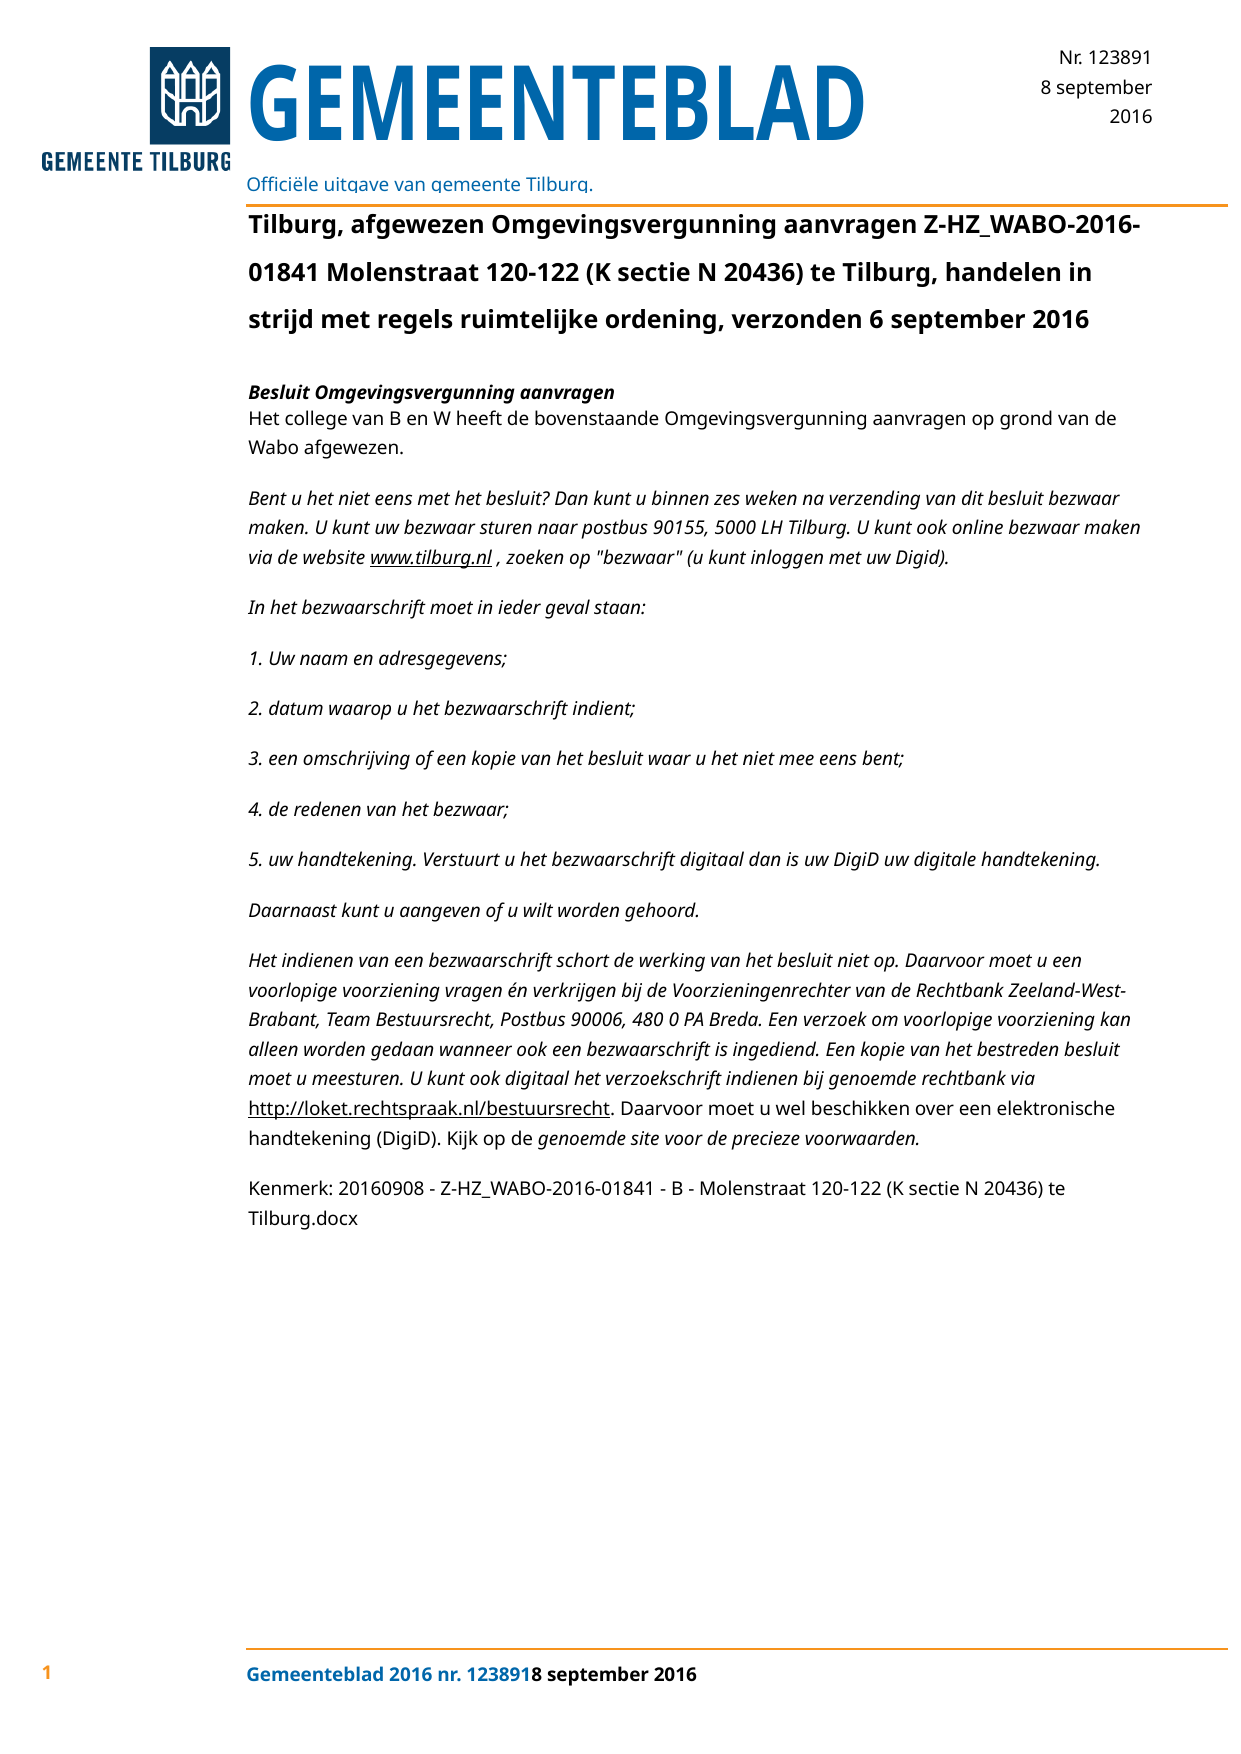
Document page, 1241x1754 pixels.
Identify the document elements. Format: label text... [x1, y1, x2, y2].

text Het indienen van een bezwaarschrift schort de werking van het besluit niet op. Daarvoor moet u een voorlopige voorziening vragen én verkrijgen bij de Voorzieningenrechter van de Rechtbank Zeeland-West-Brabant, Team Bestuursrecht, Postbus 90006, 480 0 PA Breda. Een verzoek om voorlopige voorziening kan alleen worden gedaan wanneer ook een bezwaarschrift is ingediend. Een kopie van het bestreden besluit moet u meesturen. U kunt ook digitaal het verzoekschrift indienen bij genoemde rechtbank via http://loket.rechtspraak.nl/bestuursrecht. Daarvoor moet u wel beschikken over een elektronische handtekening (DigiD). Kijk op de genoemde site voor de precieze voorwaarden. [248, 947, 1152, 1151]
text Daarnaast kunt u aangeven of u wilt worden gehoord. [248, 897, 1152, 923]
text Het college van B en W heeft de bovenstaande Omgevingsvergunning aanvragen op grond van de Wabo afgewezen. [248, 405, 1152, 460]
text Tilburg, afgewezen Omgevingsvergunning aanvragen Z-HZ_WABO-2016-01841 Molenstraat 120-122 (K sectie N 20436) te Tilburg, handelen in strijd met regels ruimtelijke ordening, verzonden 6 september 2016 [248, 207, 1152, 336]
text 1. Uw naam en adresgegevens; [248, 645, 1152, 671]
text 4. de redenen van het bezwaar; [248, 796, 1152, 822]
picture [41, 47, 231, 172]
text 2. datum waarop u het bezwaarschrift indient; [248, 695, 1152, 721]
text Kenmerk: 20160908 - Z-HZ_WABO-2016-01841 - B - Molenstraat 120-122 (K sectie N 20436) te Tilburg.docx [248, 1175, 1152, 1231]
text In het bezwaarschrift moet in ieder geval staan: [248, 594, 1152, 620]
text Bent u het niet eens met het besluit? Dan kunt u binnen zes weken na verzending van dit besluit bezwaar maken. U kunt uw bezwaar sturen naar postbus 90155, 5000 LH Tilburg. U kunt ook online bezwaar maken via de website www.tilburg.nl , zoeken op "bezwaar" (u kunt inloggen met uw Digid). [248, 485, 1152, 570]
text 5. uw handtekening. Verstuurt u het bezwaarschrift digitaal dan is uw DigiD uw digitale handtekening. [248, 846, 1152, 872]
text 3. een omschrijving of een kopie van het besluit waar u het niet mee eens bent; [248, 746, 1152, 771]
text Besluit Omgevingsvergunning aanvragen [248, 379, 1152, 405]
